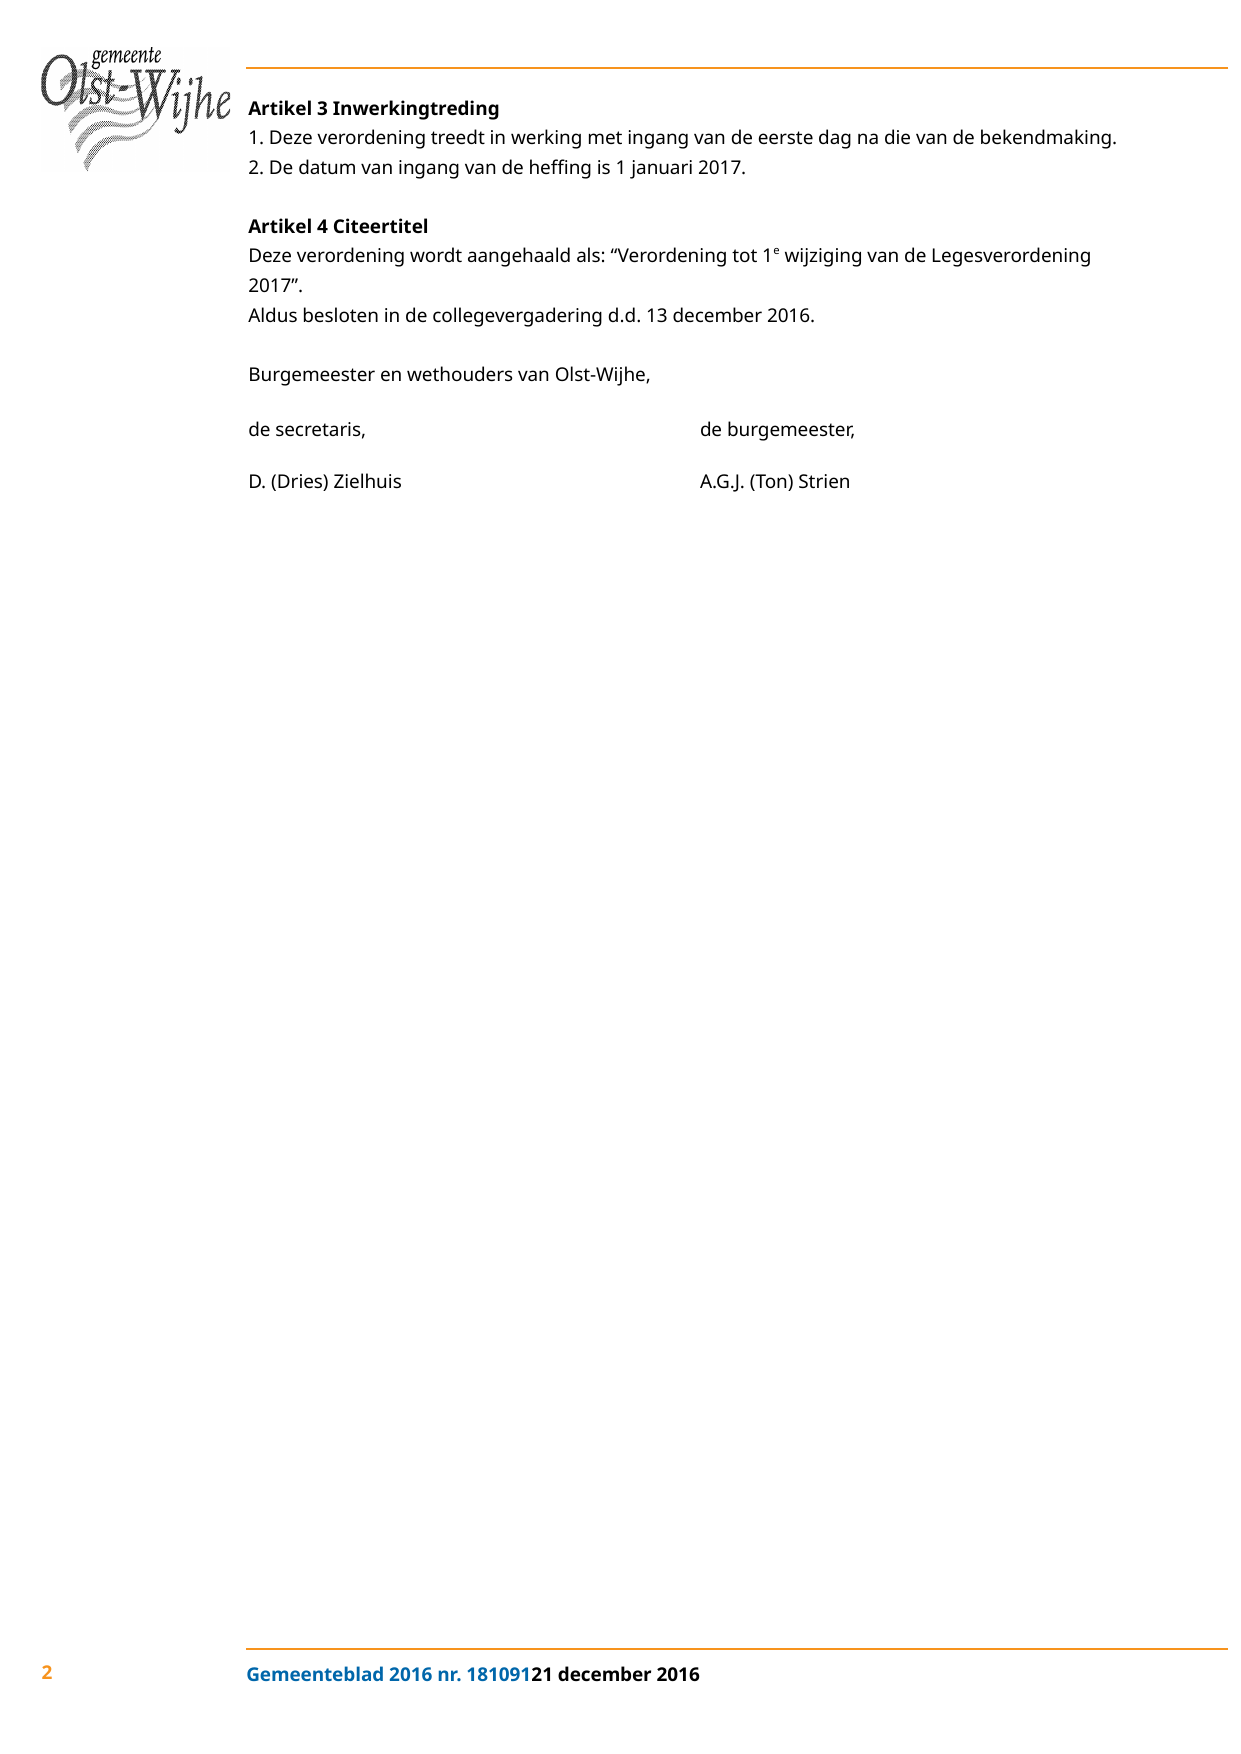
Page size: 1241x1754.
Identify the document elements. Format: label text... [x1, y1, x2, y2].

text Artikel 3 Inwerkingtreding [248, 95, 1152, 121]
table_header de secretaris, [248, 416, 700, 442]
text 2. De datum van ingang van de heffing is 1 januari 2017. [248, 154, 1152, 180]
text 1. Deze verordening treedt in werking met ingang van de eerste dag na die van de bekendmaking. [248, 124, 1152, 150]
table_cell [700, 442, 1152, 468]
text Burgemeester en wethouders van Olst-Wijhe, [248, 361, 1152, 387]
table_cell [248, 442, 700, 468]
text Aldus besloten in de collegevergadering d.d. 13 december 2016. [248, 302, 1152, 328]
text Artikel 4 Citeertitel [248, 213, 1152, 239]
table_header de burgemeester, [700, 416, 1152, 442]
table_cell D. (Dries) Zielhuis [248, 468, 700, 523]
text Deze verordening wordt aangehaald als: “Verordening tot 1e wijziging van de Legesverordening 2017”. [248, 243, 1152, 298]
table_cell A.G.J. (Ton) Strien [700, 468, 1152, 523]
picture [41, 47, 231, 172]
